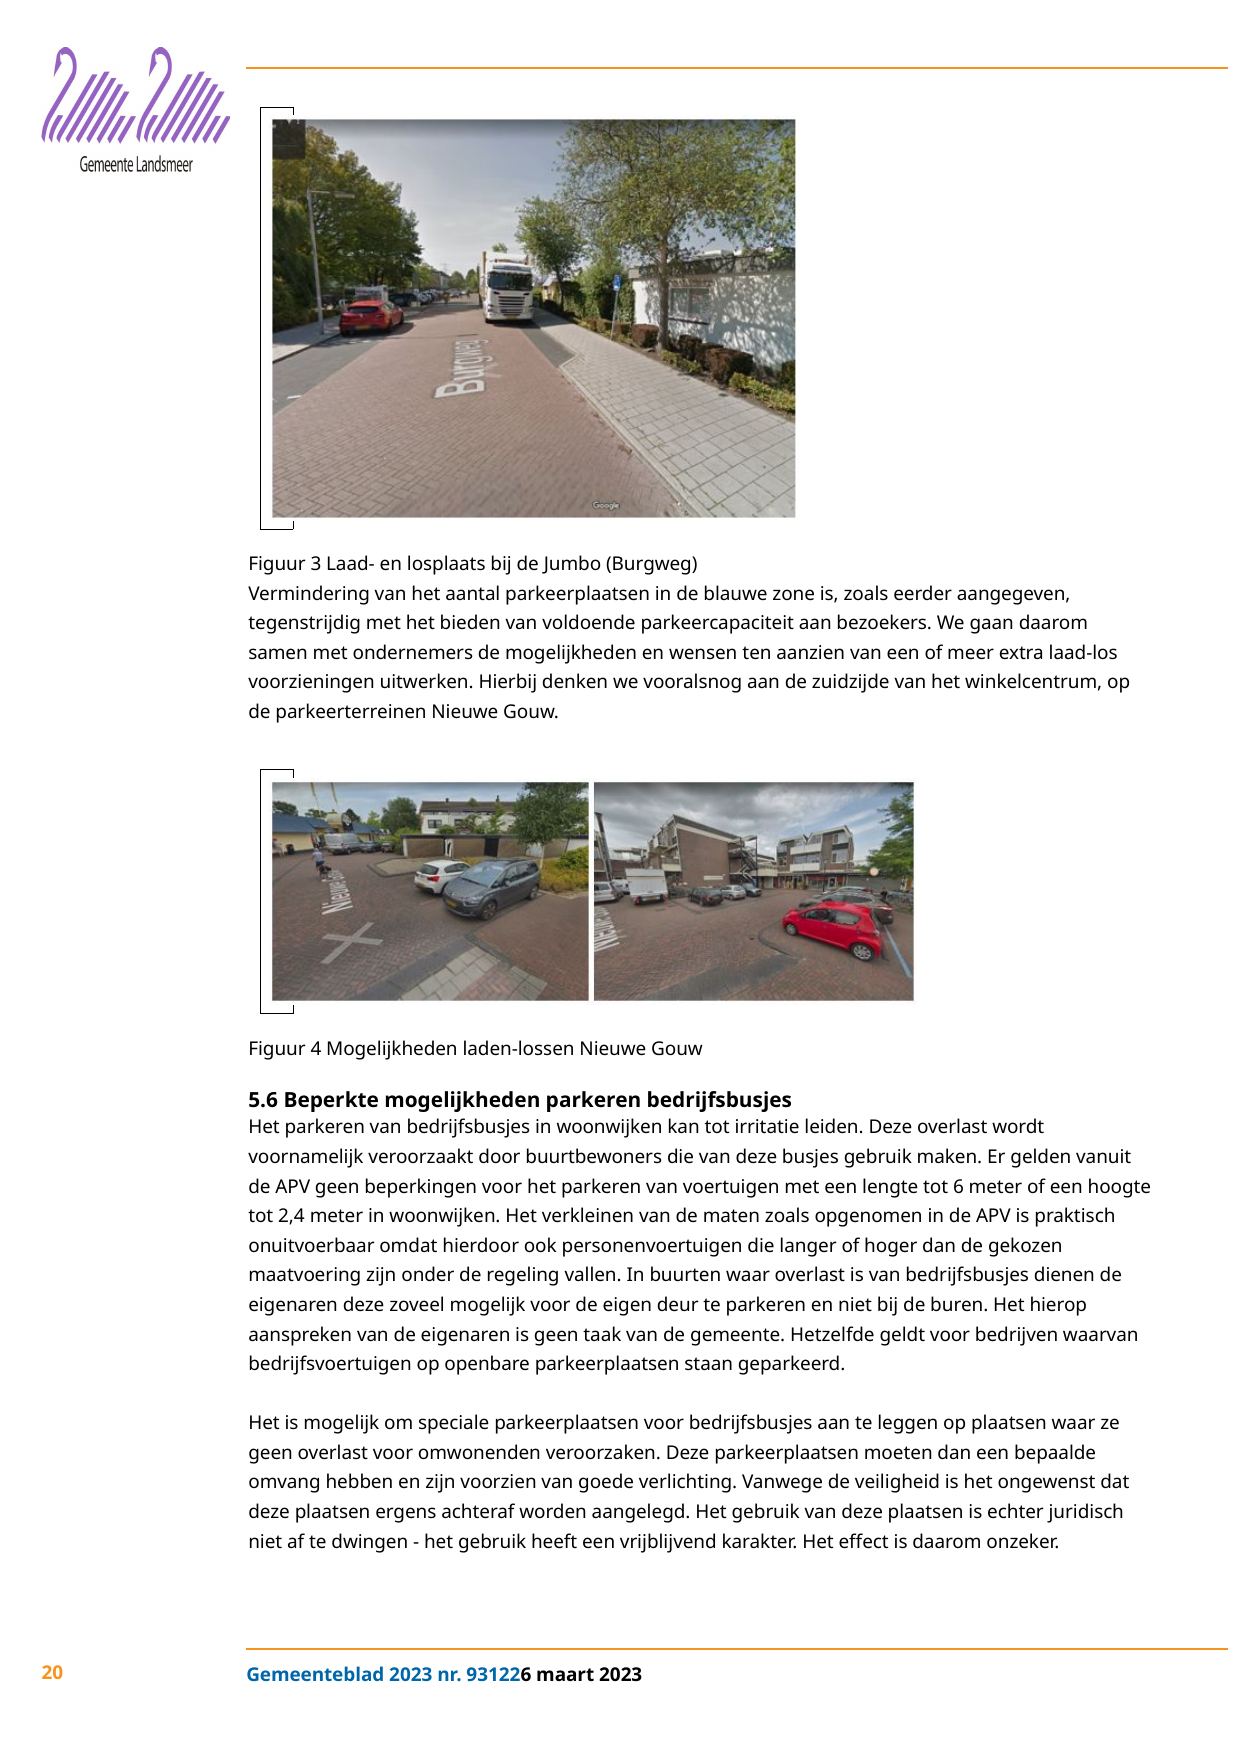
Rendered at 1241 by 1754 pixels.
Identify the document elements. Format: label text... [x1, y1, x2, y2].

picture [268, 778, 919, 1005]
text Figuur 4 Mogelijkheden laden-lossen Nieuwe Gouw [248, 1035, 1152, 1061]
text Figuur 3 Laad- en losplaats bij de Jumbo (Burgweg) [248, 550, 1152, 576]
text 5.6 Beperkte mogelijkheden parkeren bedrijfsbusjes [248, 1085, 1152, 1114]
picture [41, 47, 231, 172]
picture [268, 115, 801, 521]
text Het is mogelijk om speciale parkeerplaatsen voor bedrijfsbusjes aan te leggen op plaatsen waar ze geen overlast voor omwonenden veroorzaken. Deze parkeerplaatsen moeten dan een bepaalde omvang hebben en zijn voorzien van goede verlichting. Vanwege de veiligheid is het ongewenst dat deze plaatsen ergens achteraf worden aangelegd. Het gebruik van deze plaatsen is echter juridisch niet af te dwingen - het gebruik heeft een vrijblijvend karakter. Het effect is daarom onzeker. [248, 1409, 1152, 1553]
text Vermindering van het aantal parkeerplaatsen in de blauwe zone is, zoals eerder aangegeven, tegenstrijdig met het bieden van voldoende parkeercapaciteit aan bezoekers. We gaan daarom samen met ondernemers de mogelijkheden en wensen ten aanzien van een of meer extra laad-los voorzieningen uitwerken. Hierbij denken we vooralsnog aan de zuidzijde van het winkelcentrum, op de parkeerterreinen Nieuwe Gouw. [248, 580, 1152, 724]
text Het parkeren van bedrijfsbusjes in woonwijken kan tot irritatie leiden. Deze overlast wordt voornamelijk veroorzaakt door buurtbewoners die van deze busjes gebruik maken. Er gelden vanuit de APV geen beperkingen voor het parkeren van voertuigen met een lengte tot 6 meter of een hoogte tot 2,4 meter in woonwijken. Het verkleinen van de maten zoals opgenomen in de APV is praktisch onuitvoerbaar omdat hierdoor ook personenvoertuigen die langer of hoger dan de gekozen maatvoering zijn onder de regeling vallen. In buurten waar overlast is van bedrijfsbusjes dienen de eigenaren deze zoveel mogelijk voor de eigen deur te parkeren en niet bij de buren. Het hierop aanspreken van de eigenaren is geen taak van de gemeente. Hetzelfde geldt voor bedrijven waarvan bedrijfsvoertuigen op openbare parkeerplaatsen staan geparkeerd. [248, 1114, 1152, 1376]
